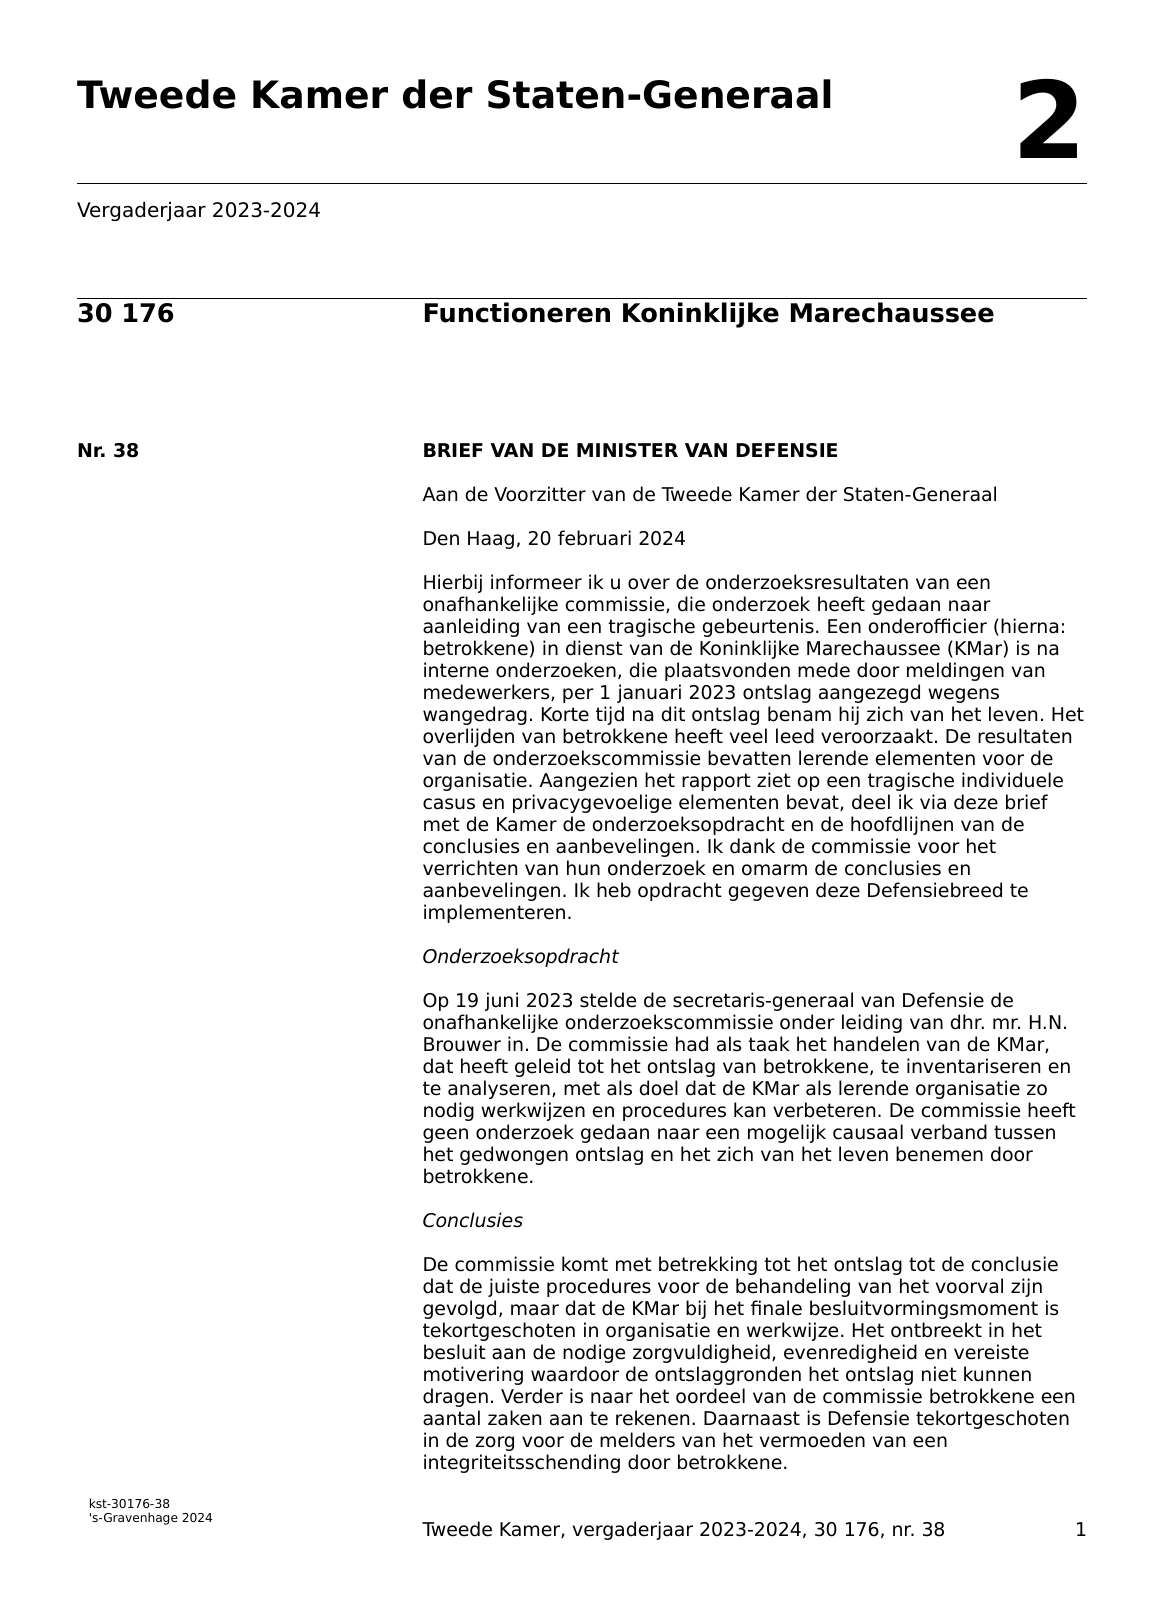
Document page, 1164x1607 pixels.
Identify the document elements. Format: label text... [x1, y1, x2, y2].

text 's-Gravenhage 2024 [88, 1511, 323, 1525]
text kst-30176-38 [88, 1497, 323, 1511]
text Aan de Voorzitter van de Tweede Kamer der Staten-Generaal [422, 484, 1087, 506]
table_header 2 [886, 59, 1087, 183]
subtitle 30 176 Functioneren Koninklijke Marechaussee [77, 299, 1087, 329]
table_cell Vergaderjaar 2023-2024 [77, 184, 1087, 298]
text De commissie komt met betrekking tot het ontslag tot de conclusie dat de juiste procedures voor de behandeling van het voorval zijn gevolgd, maar dat de KMar bij het finale besluitvormingsmoment is tekortgeschoten in organisatie en werkwijze. Het ontbreekt in het besluit aan de nodige zorgvuldigheid, evenredigheid en vereiste motivering waardoor de ontslaggronden het ontslag niet kunnen dragen. Verder is naar het oordeel van de commissie betrokkene een aantal zaken aan te rekenen. Daarnaast is Defensie tekortgeschoten in de zorg voor de melders van het vermoeden van een integriteitsschending door betrokkene. [422, 1254, 1087, 1474]
text Den Haag, 20 februari 2024 [422, 528, 1087, 550]
subtitle Nr. 38 BRIEF VAN DE MINISTER VAN DEFENSIE [77, 440, 1087, 462]
table_header Tweede Kamer der Staten-Generaal [77, 59, 886, 183]
text Op 19 juni 2023 stelde de secretaris-generaal van Defensie de onafhankelijke onderzoekscommissie onder leiding van dhr. mr. H.N. Brouwer in. De commissie had als taak het handelen van de KMar, dat heeft geleid tot het ontslag van betrokkene, te inventariseren en te analyseren, met als doel dat de KMar als lerende organisatie zo nodig werkwijzen en procedures kan verbeteren. De commissie heeft geen onderzoek gedaan naar een mogelijk causaal verband tussen het gedwongen ontslag en het zich van het leven benemen door betrokkene. [422, 990, 1087, 1188]
subtitle Onderzoeksopdracht [422, 946, 1087, 968]
text Hierbij informeer ik u over de onderzoeksresultaten van een onafhankelijke commissie, die onderzoek heeft gedaan naar aanleiding van een tragische gebeurtenis. Een onderofficier (hierna: betrokkene) in dienst van de Koninklijke Marechaussee (KMar) is na interne onderzoeken, die plaatsvonden mede door meldingen van medewerkers, per 1 januari 2023 ontslag aangezegd wegens wangedrag. Korte tijd na dit ontslag benam hij zich van het leven. Het overlijden van betrokkene heeft veel leed veroorzaakt. De resultaten van de onderzoekscommissie bevatten lerende elementen voor de organisatie. Aangezien het rapport ziet op een tragische individuele casus en privacygevoelige elementen bevat, deel ik via deze brief met de Kamer de onderzoeksopdracht en de hoofdlijnen van de conclusies en aanbevelingen. Ik dank de commissie voor het verrichten van hun onderzoek en omarm de conclusies en aanbevelingen. Ik heb opdracht gegeven deze Defensiebreed te implementeren. [422, 572, 1087, 924]
subtitle Conclusies [422, 1210, 1087, 1232]
